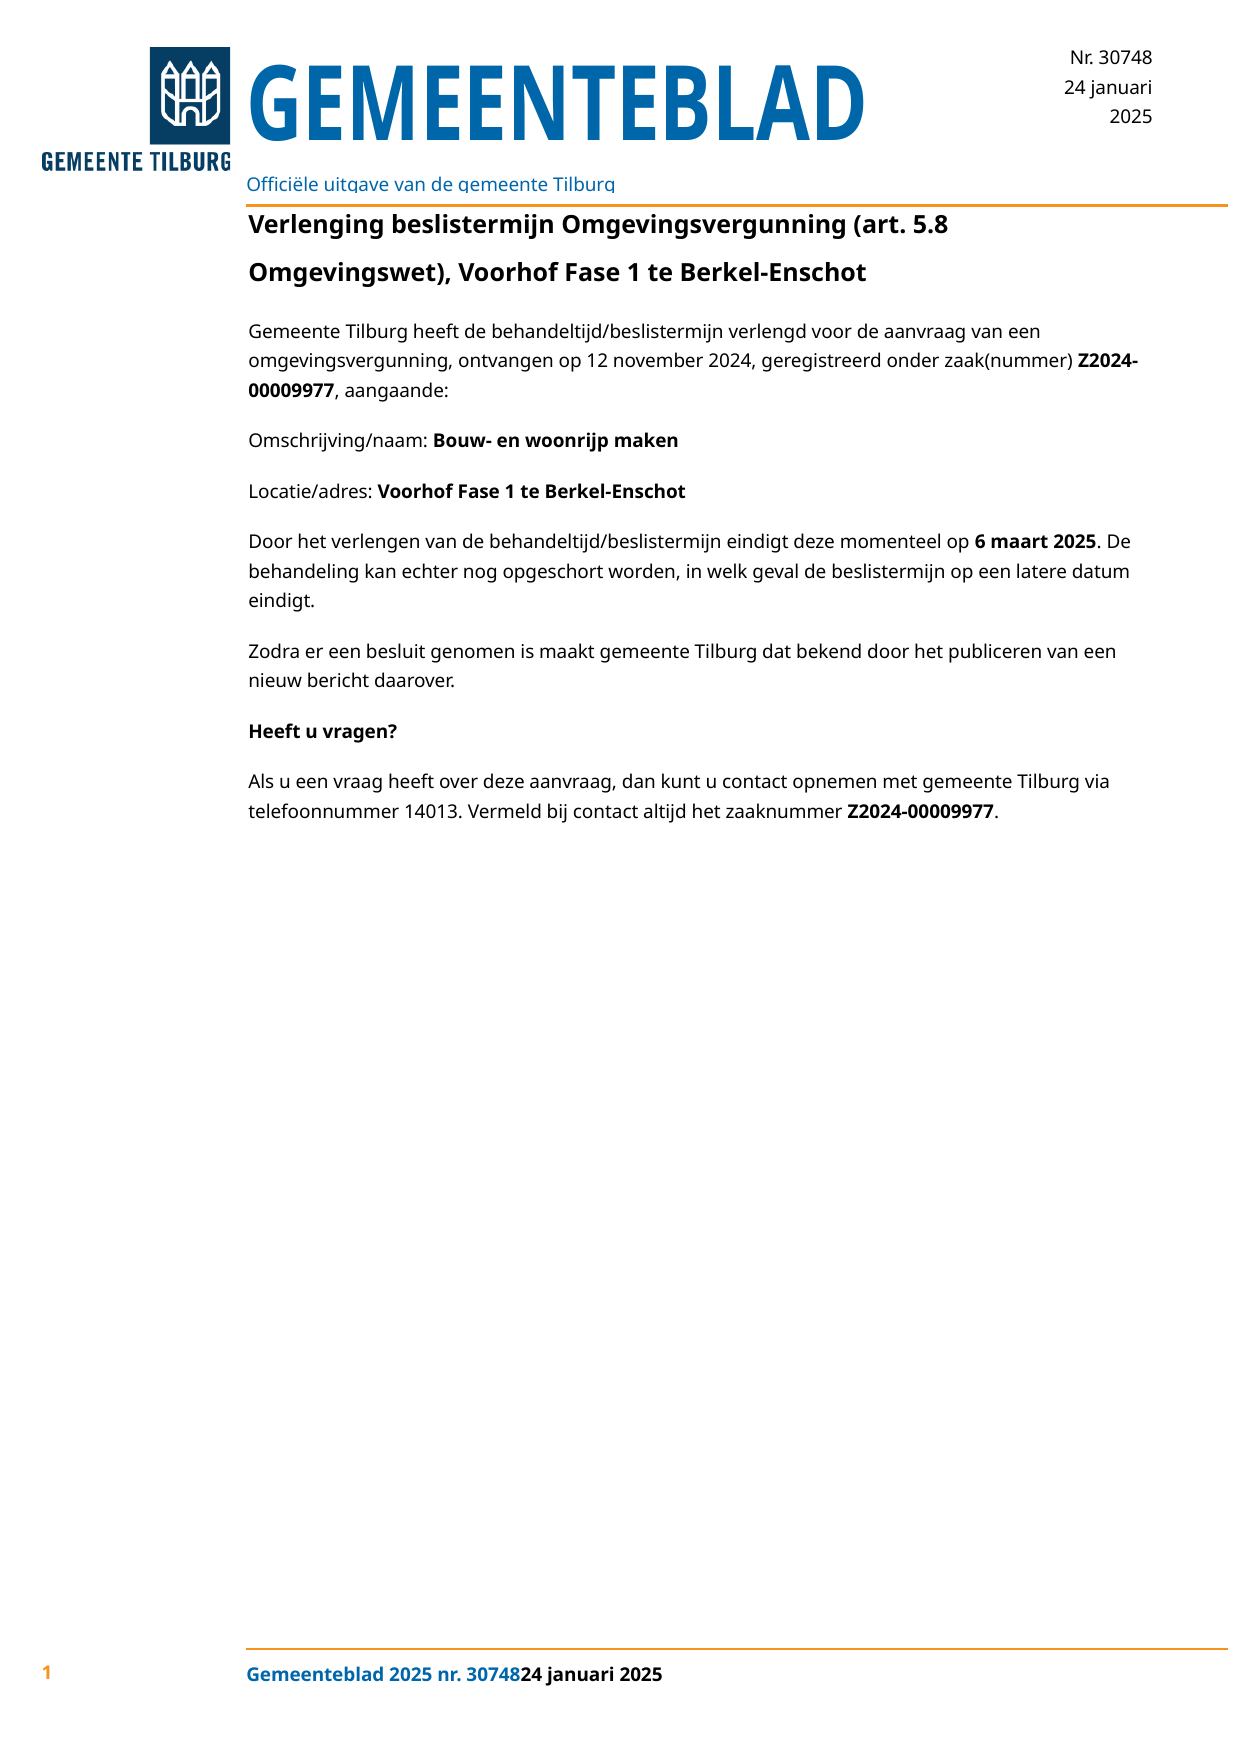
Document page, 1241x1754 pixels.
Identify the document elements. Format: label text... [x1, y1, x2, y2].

text Zodra er een besluit genomen is maakt gemeente Tilburg dat bekend door het publiceren van een nieuw bericht daarover. [248, 638, 1152, 693]
text Gemeente Tilburg heeft de behandeltijd/beslistermijn verlengd voor de aanvraag van een omgevingsvergunning, ontvangen op 12 november 2024, geregistreerd onder zaak(nummer) Z2024-00009977, aangaande: [248, 318, 1152, 403]
text Verlenging beslistermijn Omgevingsvergunning (art. 5.8 Omgevingswet), Voorhof Fase 1 te Berkel-Enschot [248, 207, 1152, 288]
text Door het verlengen van de behandeltijd/beslistermijn eindigt deze momenteel op 6 maart 2025. De behandeling kan echter nog opgeschort worden, in welk geval de beslistermijn op een latere datum eindigt. [248, 528, 1152, 613]
text Heeft u vragen? [248, 718, 1152, 744]
text Locatie/adres: Voorhof Fase 1 te Berkel-Enschot [248, 478, 1152, 504]
picture [41, 47, 231, 172]
text Omschrijving/naam: Bouw- en woonrijp maken [248, 427, 1152, 453]
text Als u een vraag heeft over deze aanvraag, dan kunt u contact opnemen met gemeente Tilburg via telefoonnummer 14013. Vermeld bij contact altijd het zaaknummer Z2024-00009977. [248, 768, 1152, 824]
